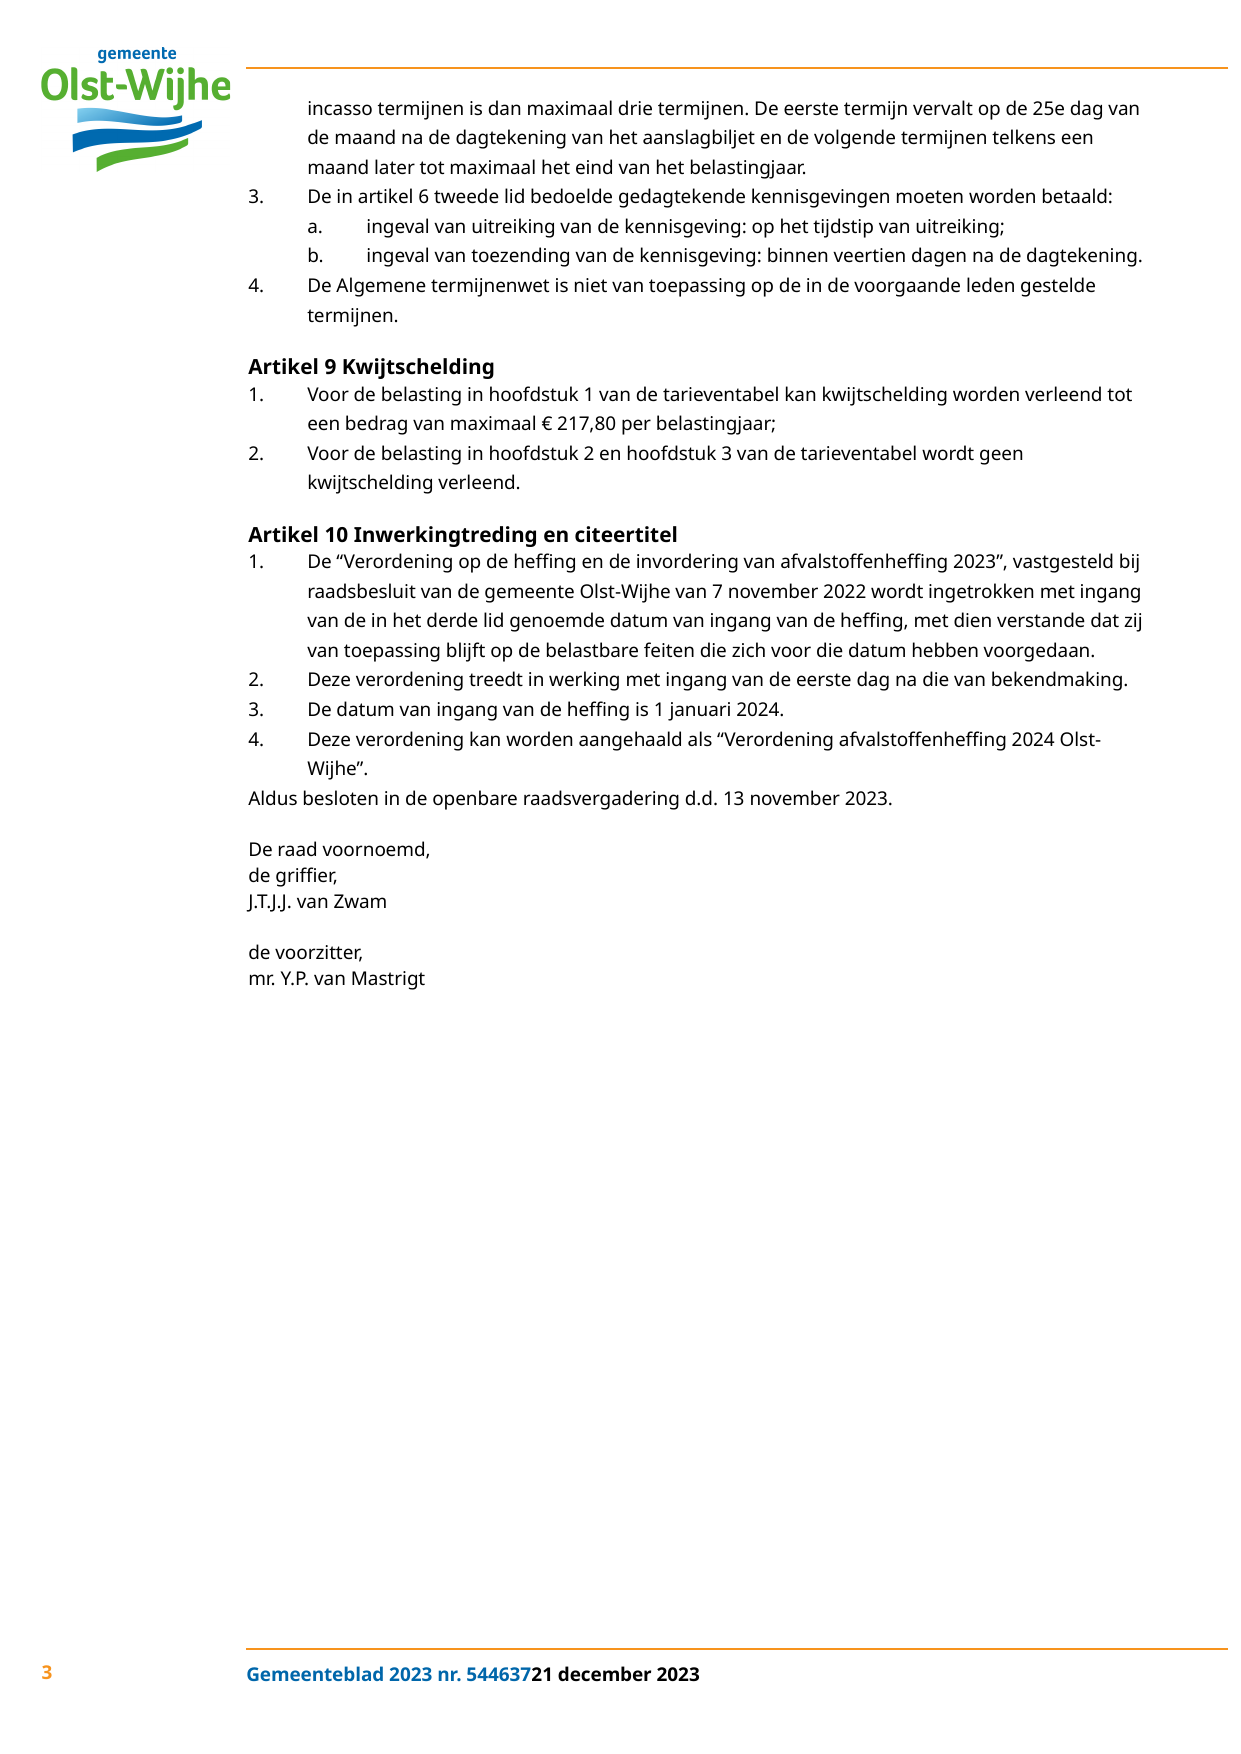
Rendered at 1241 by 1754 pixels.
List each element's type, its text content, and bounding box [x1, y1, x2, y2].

text de voorzitter, [248, 939, 1152, 965]
picture [41, 47, 231, 172]
list incasso termijnen is dan maximaal drie termijnen. De eerste termijn vervalt op de 25e dag van de maand na de dagtekening van het aanslagbiljet en de volgende termijnen telkens een maand later tot maximaal het eind van het belastingjaar. [248, 95, 1152, 180]
text Artikel 9 Kwijtschelding [248, 352, 1152, 381]
text De raad voornoemd, [248, 836, 1152, 862]
list De datum van ingang van de heffing is 1 januari 2024. [248, 696, 1152, 722]
list ingeval van toezending van de kennisgeving: binnen veertien dagen na de dagtekening. [307, 243, 1152, 268]
list Deze verordening treedt in werking met ingang van de eerste dag na die van bekendmaking. [248, 667, 1152, 692]
text Artikel 10 Inwerkingtreding en citeertitel [248, 520, 1152, 548]
list De in artikel 6 tweede lid bedoelde gedagtekende kennisgevingen moeten worden betaald: [248, 183, 1152, 209]
list Voor de belasting in hoofdstuk 1 van de tarieventabel kan kwijtschelding worden verleend tot een bedrag van maximaal € 217,80 per belastingjaar; [248, 381, 1152, 436]
text mr. Y.P. van Mastrigt [248, 965, 1152, 991]
list Voor de belasting in hoofdstuk 2 en hoofdstuk 3 van de tarieventabel wordt geen kwijtschelding verleend. [248, 440, 1152, 495]
text de griffier, [248, 862, 1152, 888]
list De Algemene termijnenwet is niet van toepassing op de in de voorgaande leden gestelde termijnen. [248, 272, 1152, 328]
text Aldus besloten in de openbare raadsvergadering d.d. 13 november 2023. [248, 785, 1152, 811]
list De “Verordening op de heffing en de invordering van afvalstoffenheffing 2023”, vastgesteld bij raadsbesluit van de gemeente Olst-Wijhe van 7 november 2022 wordt ingetrokken met ingang van de in het derde lid genoemde datum van ingang van de heffing, met dien verstande dat zij van toepassing blijft op de belastbare feiten die zich voor die datum hebben voorgedaan. [248, 548, 1152, 663]
text J.T.J.J. van Zwam [248, 888, 1152, 914]
list Deze verordening kan worden aangehaald als “Verordening afvalstoffenheffing 2024 Olst-Wijhe”. [248, 726, 1152, 781]
list ingeval van uitreiking van de kennisgeving: op het tijdstip van uitreiking; [307, 213, 1152, 239]
